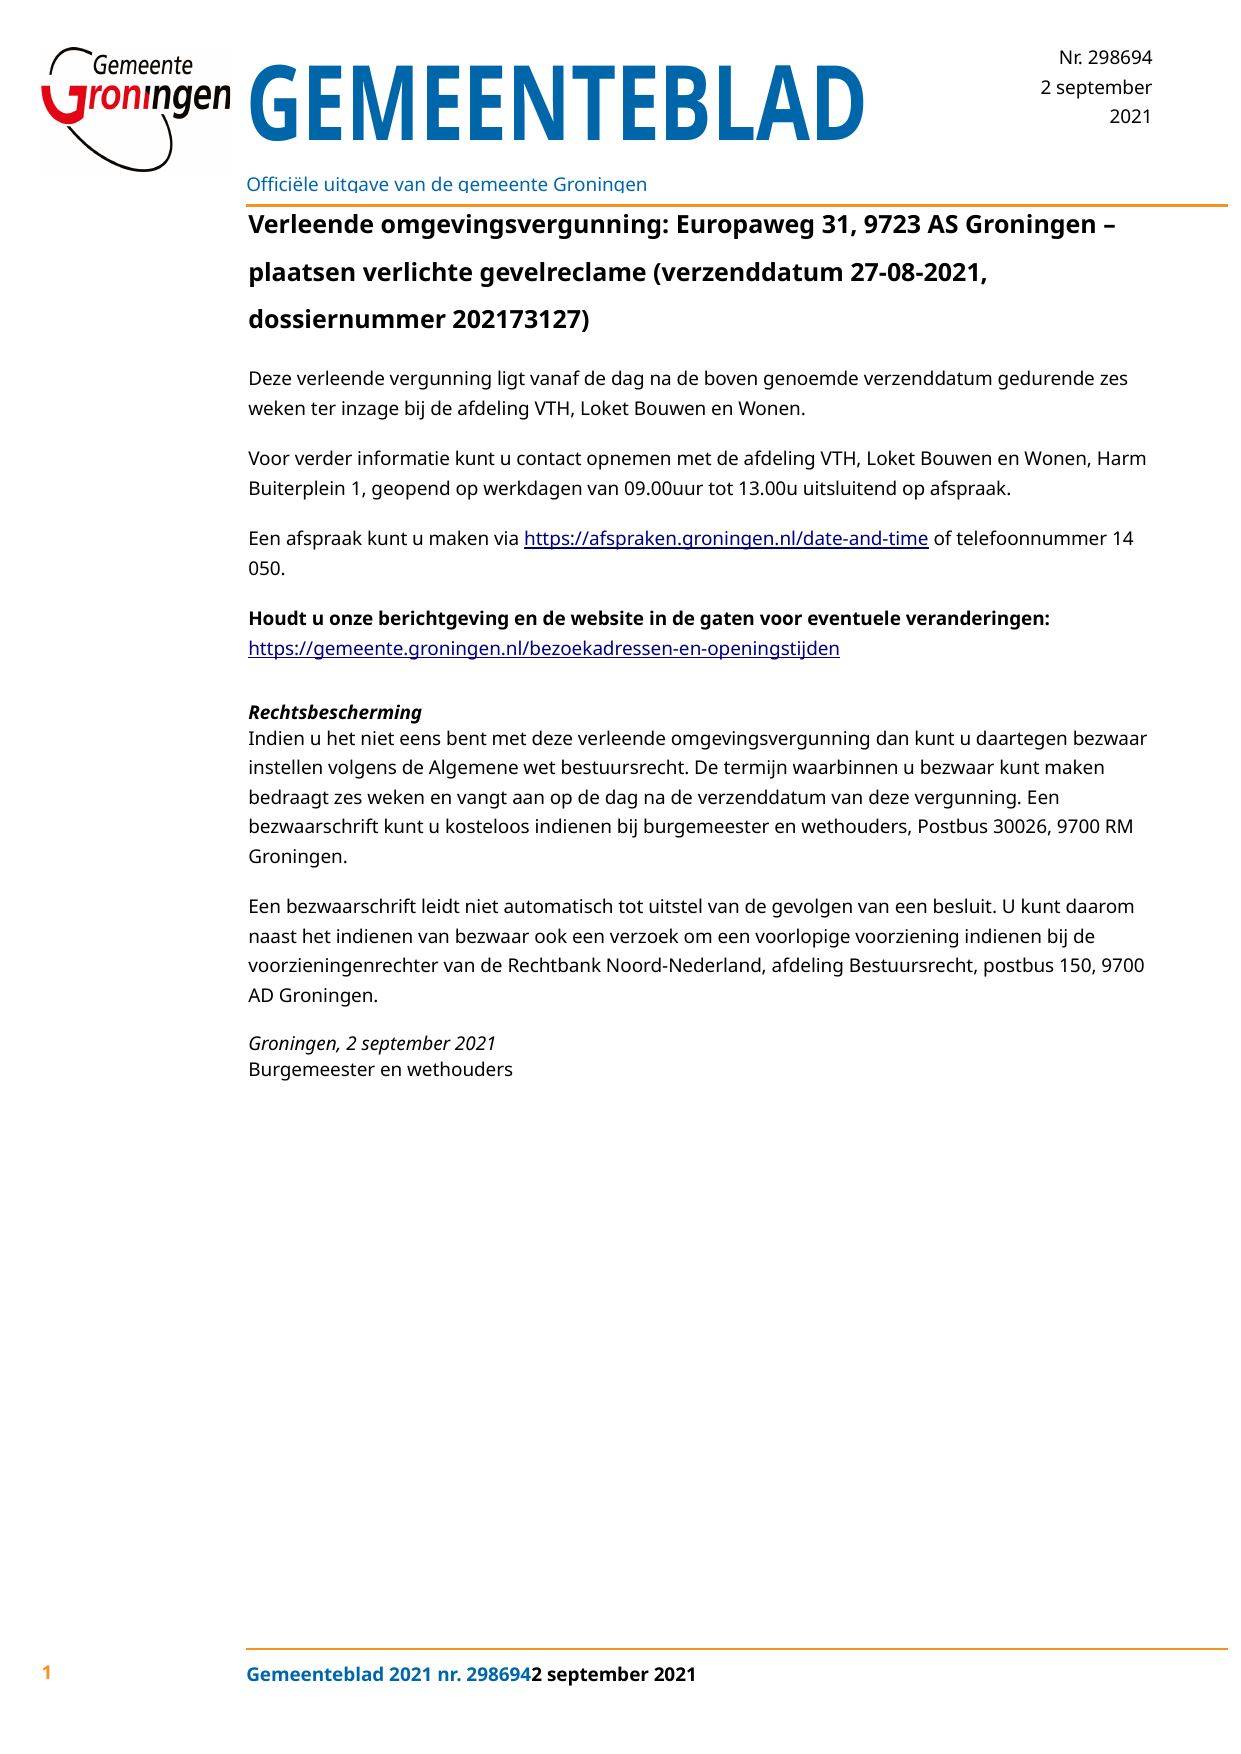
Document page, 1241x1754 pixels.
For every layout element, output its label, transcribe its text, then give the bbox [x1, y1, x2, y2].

text Indien u het niet eens bent met deze verleende omgevingsvergunning dan kunt u daartegen bezwaar instellen volgens de Algemene wet bestuursrecht. De termijn waarbinnen u bezwaar kunt maken bedraagt zes weken en vangt aan op de dag na de verzenddatum van deze vergunning. Een bezwaarschrift kunt u kosteloos indienen bij burgemeester en wethouders, Postbus 30026, 9700 RM Groningen. [248, 725, 1152, 869]
text Een afspraak kunt u maken via https://afspraken.groningen.nl/date-and-time of telefoonnummer 14 050. [248, 526, 1152, 581]
text Rechtsbescherming [248, 699, 1152, 725]
text Groningen, 2 september 2021 [248, 1030, 1152, 1056]
text Voor verder informatie kunt u contact opnemen met de afdeling VTH, Loket Bouwen en Wonen, Harm Buiterplein 1, geopend op werkdagen van 09.00uur tot 13.00u uitsluitend op afspraak. [248, 446, 1152, 501]
picture [41, 47, 231, 172]
text Burgemeester en wethouders [248, 1056, 1152, 1082]
text Verleende omgevingsvergunning: Europaweg 31, 9723 AS Groningen – plaatsen verlichte gevelreclame (verzenddatum 27-08-2021, dossiernummer 202173127) [248, 207, 1152, 336]
text Houdt u onze berichtgeving en de website in de gaten voor eventuele veranderingen: https://gemeente.groningen.nl/bezoekadressen-en-openingstijden [248, 606, 1152, 661]
text Deze verleende vergunning ligt vanaf de dag na de boven genoemde verzenddatum gedurende zes weken ter inzage bij de afdeling VTH, Loket Bouwen en Wonen. [248, 366, 1152, 421]
text Een bezwaarschrift leidt niet automatisch tot uitstel van de gevolgen van een besluit. U kunt daarom naast het indienen van bezwaar ook een verzoek om een voorlopige voorziening indienen bij de voorzieningenrechter van de Rechtbank Noord-Nederland, afdeling Bestuursrecht, postbus 150, 9700 AD Groningen. [248, 893, 1152, 1008]
